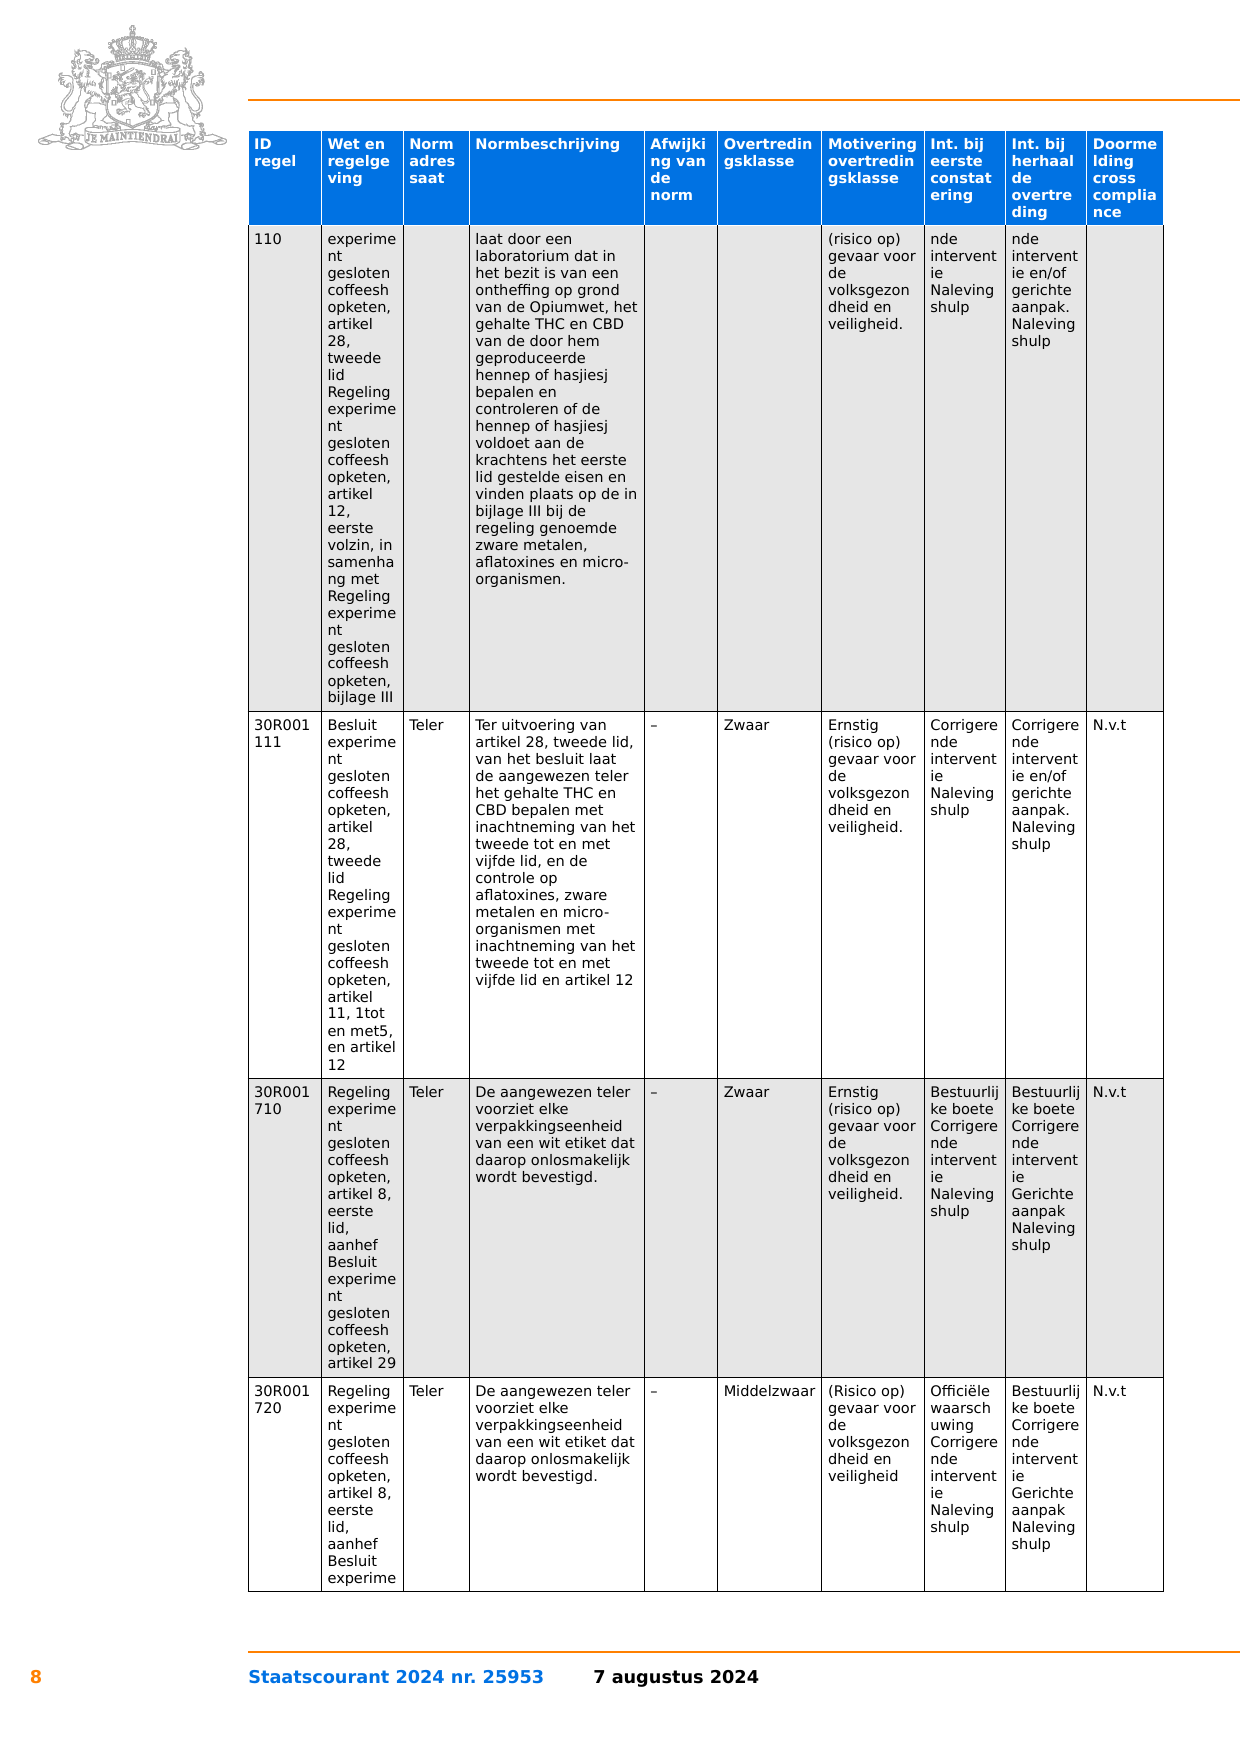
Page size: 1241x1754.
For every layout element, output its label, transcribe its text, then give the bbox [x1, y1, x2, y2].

table_header Wet en regelgeving [322, 131, 403, 225]
table_cell De aangewezen teler voorziet elke verpakkingseenheid van een wit etiket dat daarop onlosmakelijk wordt bevestigd. [470, 1079, 644, 1377]
table_cell De aangewezen teler voorziet elke verpakkingseenheid van een wit etiket dat daarop onlosmakelijk wordt bevestigd. [470, 1378, 644, 1591]
table_cell 30R001111 [249, 712, 321, 1078]
table_cell Teler [404, 1378, 469, 1591]
table_cell experiment gesloten coffeeshopketen, artikel 28, tweede lid Regeling experiment gesloten coffeeshopketen, artikel 12, eerste volzin, in samenhang met Regeling experiment gesloten coffeeshopketen, bijlage III [322, 226, 403, 711]
table_cell Ter uitvoering van artikel 28, tweede lid, van het besluit laat de aangewezen teler het gehalte THC en CBD bepalen met inachtneming van het tweede tot en met vijfde lid, en de controle op aflatoxines, zware metalen en micro-organismen met inachtneming van het tweede tot en met vijfde lid en artikel 12 [470, 712, 644, 1078]
table_cell 30R001710 [249, 1079, 321, 1377]
table_cell 30R001720 [249, 1378, 321, 1591]
table_cell [404, 226, 469, 711]
picture [38, 25, 227, 150]
table_cell Zwaar [718, 1079, 821, 1377]
table_cell (Risico op) gevaar voor de volksgezondheid en veiligheid [822, 1378, 924, 1591]
table_cell Bestuurlijke boete Corrigerende interventie Gerichte aanpak Nalevingshulp [1006, 1378, 1086, 1591]
table_cell Ernstig (risico op) gevaar voor de volksgezondheid en veiligheid. [822, 1079, 924, 1377]
table_cell Regeling experiment gesloten coffeeshopketen, artikel 8, eerste lid, aanhef Besluit experime [322, 1378, 403, 1591]
table_header Normbeschrijving [470, 131, 644, 225]
table_cell Bestuurlijke boete Corrigerende interventie Nalevingshulp [925, 1079, 1005, 1377]
table_cell Teler [404, 1079, 469, 1377]
table_cell N.v.t [1087, 712, 1163, 1078]
table_header Int. bij herhaalde overtreding [1006, 131, 1086, 225]
table_cell Regeling experiment gesloten coffeeshopketen, artikel 8, eerste lid, aanhef Besluit experiment gesloten coffeeshopketen, artikel 29 [322, 1079, 403, 1377]
table_cell Corrigerende interventie Nalevingshulp [925, 712, 1005, 1078]
table_header Afwijking van de norm [645, 131, 717, 225]
table_cell laat door een laboratorium dat in het bezit is van een ontheffing op grond van de Opiumwet, het gehalte THC en CBD van de door hem geproduceerde hennep of hasjiesj bepalen en controleren of de hennep of hasjiesj voldoet aan de krachtens het eerste lid gestelde eisen en vinden plaats op de in bijlage III bij de regeling genoemde zware metalen, aflatoxines en micro-organismen. [470, 226, 644, 711]
table_cell – [645, 1079, 717, 1377]
table_cell nde interventie Nalevingshulp [925, 226, 1005, 711]
table_cell [645, 226, 717, 711]
table_cell [718, 226, 821, 711]
table_cell 110 [249, 226, 321, 711]
table_cell nde interventie en/of gerichte aanpak. Nalevingshulp [1006, 226, 1086, 711]
table_cell Officiële waarschuwing Corrigerende interventie Nalevingshulp [925, 1378, 1005, 1591]
table_header ID regel [249, 131, 321, 225]
table_cell N.v.t [1087, 1378, 1163, 1591]
table_cell – [645, 712, 717, 1078]
table_cell Besluit experiment gesloten coffeeshopketen, artikel 28, tweede lid Regeling experiment gesloten coffeeshopketen, artikel 11, 1tot en met5, en artikel 12 [322, 712, 403, 1078]
table_cell N.v.t [1087, 1079, 1163, 1377]
table_cell Teler [404, 712, 469, 1078]
table_cell (risico op) gevaar voor de volksgezondheid en veiligheid. [822, 226, 924, 711]
table_cell Bestuurlijke boete Corrigerende interventie Gerichte aanpak Nalevingshulp [1006, 1079, 1086, 1377]
table_cell Middelzwaar [718, 1378, 821, 1591]
table_header Normadressaat [404, 131, 469, 225]
table_cell Ernstig (risico op) gevaar voor de volksgezondheid en veiligheid. [822, 712, 924, 1078]
table_cell – [645, 1378, 717, 1591]
table_header Int. bij eerste constatering [925, 131, 1005, 225]
table_header Motivering overtredingsklasse [822, 131, 924, 225]
table_header Overtredingsklasse [718, 131, 821, 225]
table_cell Corrigerende interventie en/of gerichte aanpak. Nalevingshulp [1006, 712, 1086, 1078]
table_cell Zwaar [718, 712, 821, 1078]
table_header Doormelding cross compliance [1087, 131, 1163, 225]
table_cell [1087, 226, 1163, 711]
